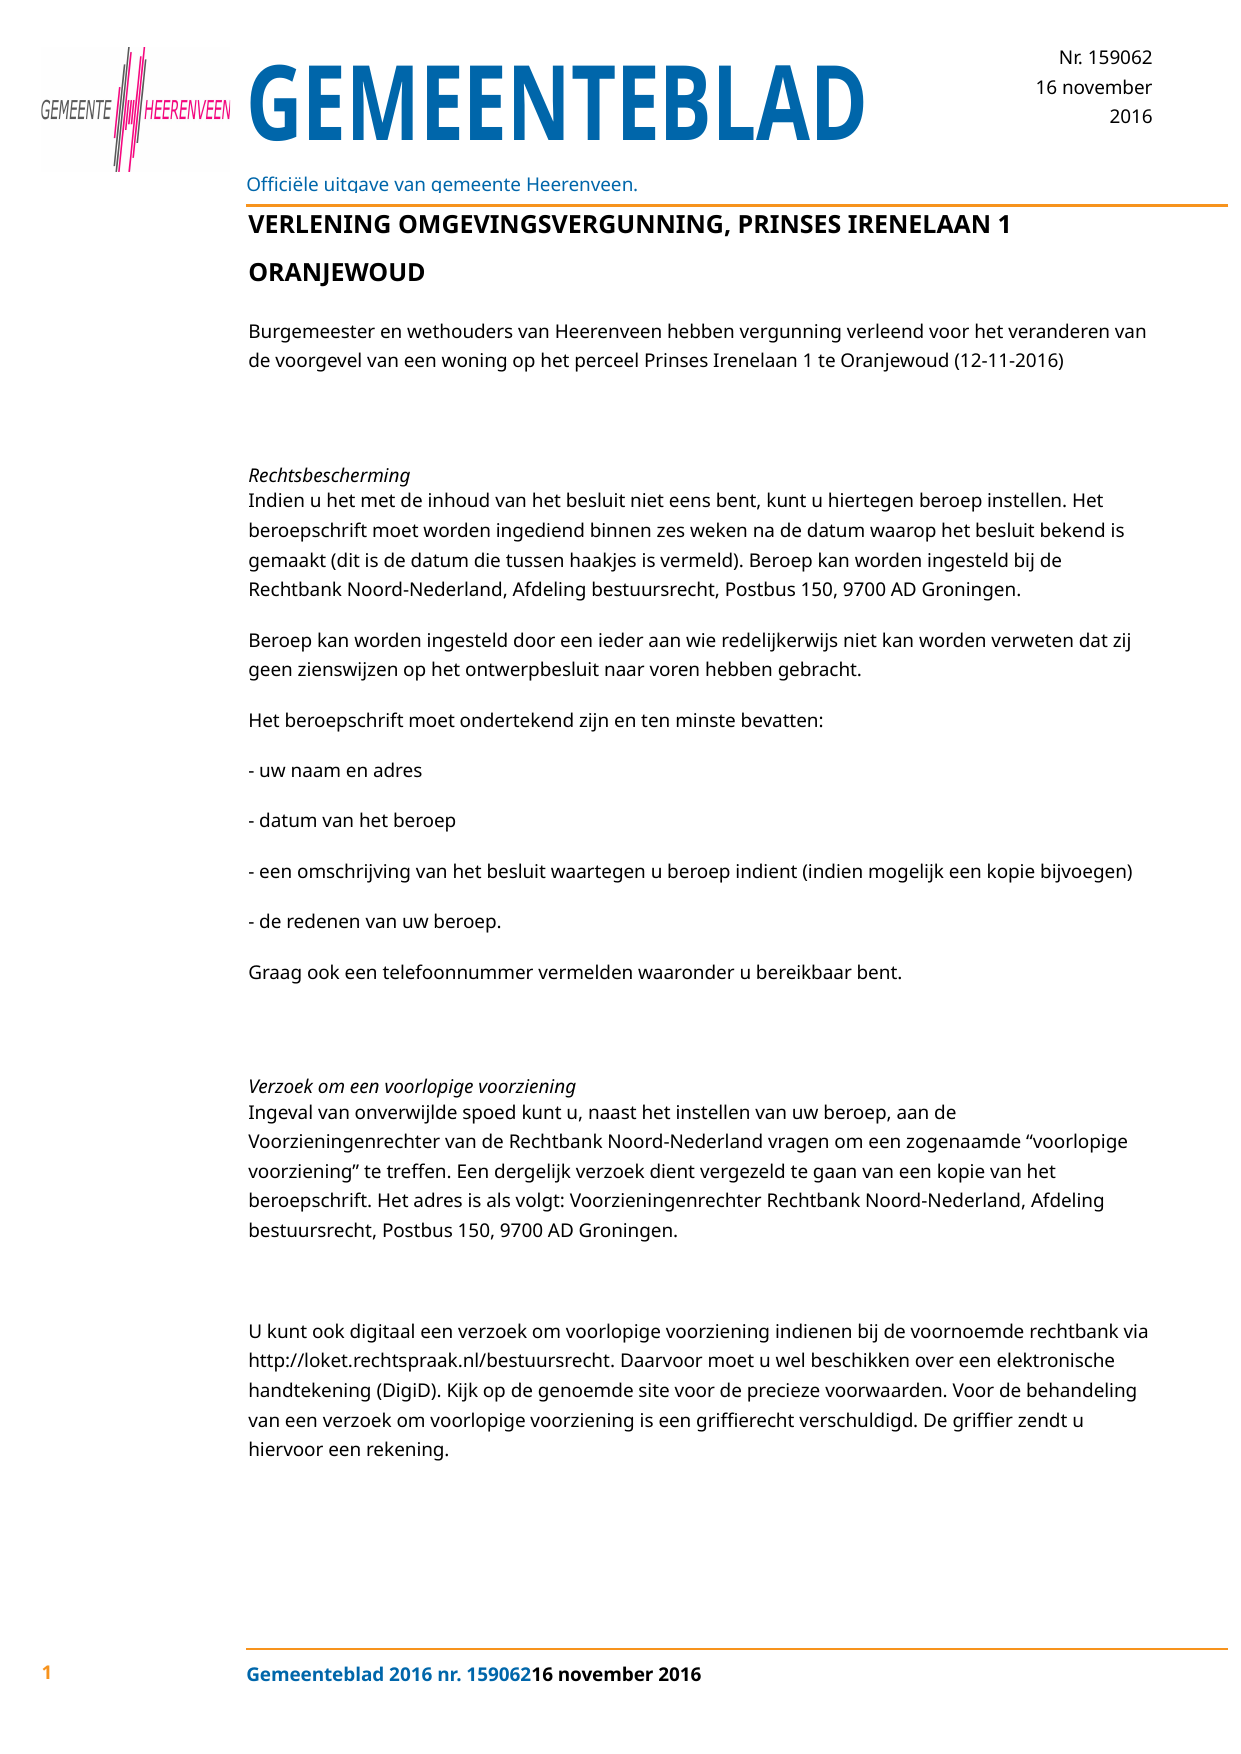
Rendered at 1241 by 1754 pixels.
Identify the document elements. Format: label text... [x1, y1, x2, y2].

text Beroep kan worden ingesteld door een ieder aan wie redelijkerwijs niet kan worden verweten dat zij geen zienswijzen op het ontwerpbesluit naar voren hebben gebracht. [248, 627, 1152, 682]
text VERLENING OMGEVINGSVERGUNNING, PRINSES IRENELAAN 1 ORANJEWOUD [248, 207, 1152, 288]
text Ingeval van onverwijlde spoed kunt u, naast het instellen van uw beroep, aan de Voorzieningenrechter van de Rechtbank Noord-Nederland vragen om een zogenaamde “voorlopige voorziening” te treffen. Een dergelijk verzoek dient vergezeld te gaan van een kopie van het beroepschrift. Het adres is als volgt: Voorzieningenrechter Rechtbank Noord-Nederland, Afdeling bestuursrecht, Postbus 150, 9700 AD Groningen. [248, 1099, 1152, 1243]
text Burgemeester en wethouders van Heerenveen hebben vergunning verleend voor het veranderen van de voorgevel van een woning op het perceel Prinses Irenelaan 1 te Oranjewoud (12-11-2016) [248, 318, 1152, 373]
text U kunt ook digitaal een verzoek om voorlopige voorziening indienen bij de voornoemde rechtbank via http://loket.rechtspraak.nl/bestuursrecht. Daarvoor moet u wel beschikken over een elektronische handtekening (DigiD). Kijk op de genoemde site voor de precieze voorwaarden. Voor de behandeling van een verzoek om voorlopige voorziening is een griffierecht verschuldigd. De griffier zendt u hiervoor een rekening. [248, 1318, 1152, 1462]
text - een omschrijving van het besluit waartegen u beroep indient (indien mogelijk een kopie bijvoegen) [248, 858, 1152, 884]
picture [41, 47, 231, 172]
text Het beroepschrift moet ondertekend zijn en ten minste bevatten: [248, 707, 1152, 732]
text - datum van het beroep [248, 808, 1152, 833]
text - de redenen van uw beroep. [248, 908, 1152, 934]
text Verzoek om een voorlopige voorziening [248, 1073, 1152, 1099]
text - uw naam en adres [248, 757, 1152, 783]
text Rechtsbescherming [248, 462, 1152, 488]
text Indien u het met de inhoud van het besluit niet eens bent, kunt u hiertegen beroep instellen. Het beroepschrift moet worden ingediend binnen zes weken na de datum waarop het besluit bekend is gemaakt (dit is de datum die tussen haakjes is vermeld). Beroep kan worden ingesteld bij de Rechtbank Noord-Nederland, Afdeling bestuursrecht, Postbus 150, 9700 AD Groningen. [248, 488, 1152, 602]
text Graag ook een telefoonnummer vermelden waaronder u bereikbaar bent. [248, 959, 1152, 984]
